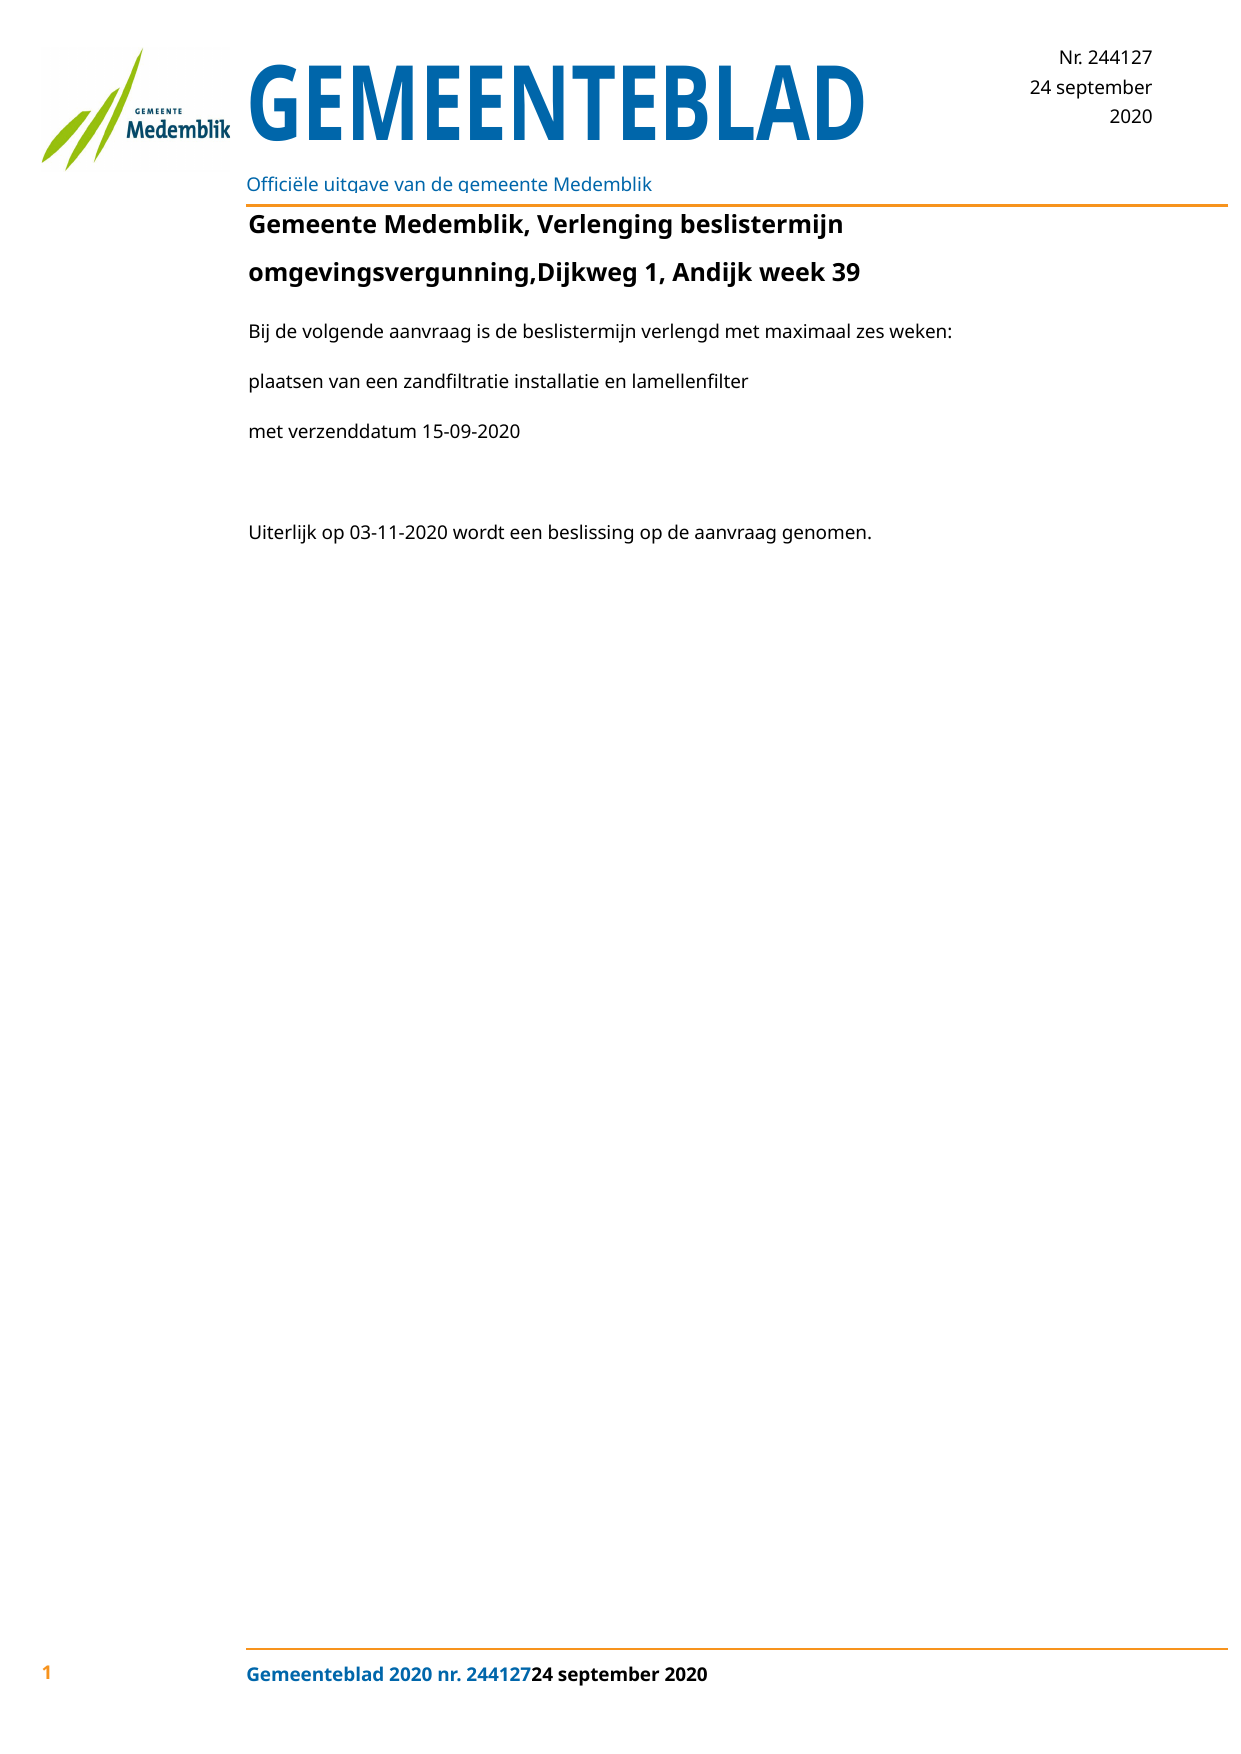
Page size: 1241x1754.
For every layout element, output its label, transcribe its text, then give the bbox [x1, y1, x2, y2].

text Bij de volgende aanvraag is de beslistermijn verlengd met maximaal zes weken: [248, 318, 1152, 344]
text Uiterlijk op 03-11-2020 wordt een beslissing op de aanvraag genomen. [248, 519, 1152, 545]
text met verzenddatum 15-09-2020 [248, 419, 1152, 444]
picture [41, 47, 231, 172]
text Gemeente Medemblik, Verlenging beslistermijn omgevingsvergunning,Dijkweg 1, Andijk week 39 [248, 207, 1152, 288]
text plaatsen van een zandfiltratie installatie en lamellenfilter [248, 368, 1152, 394]
